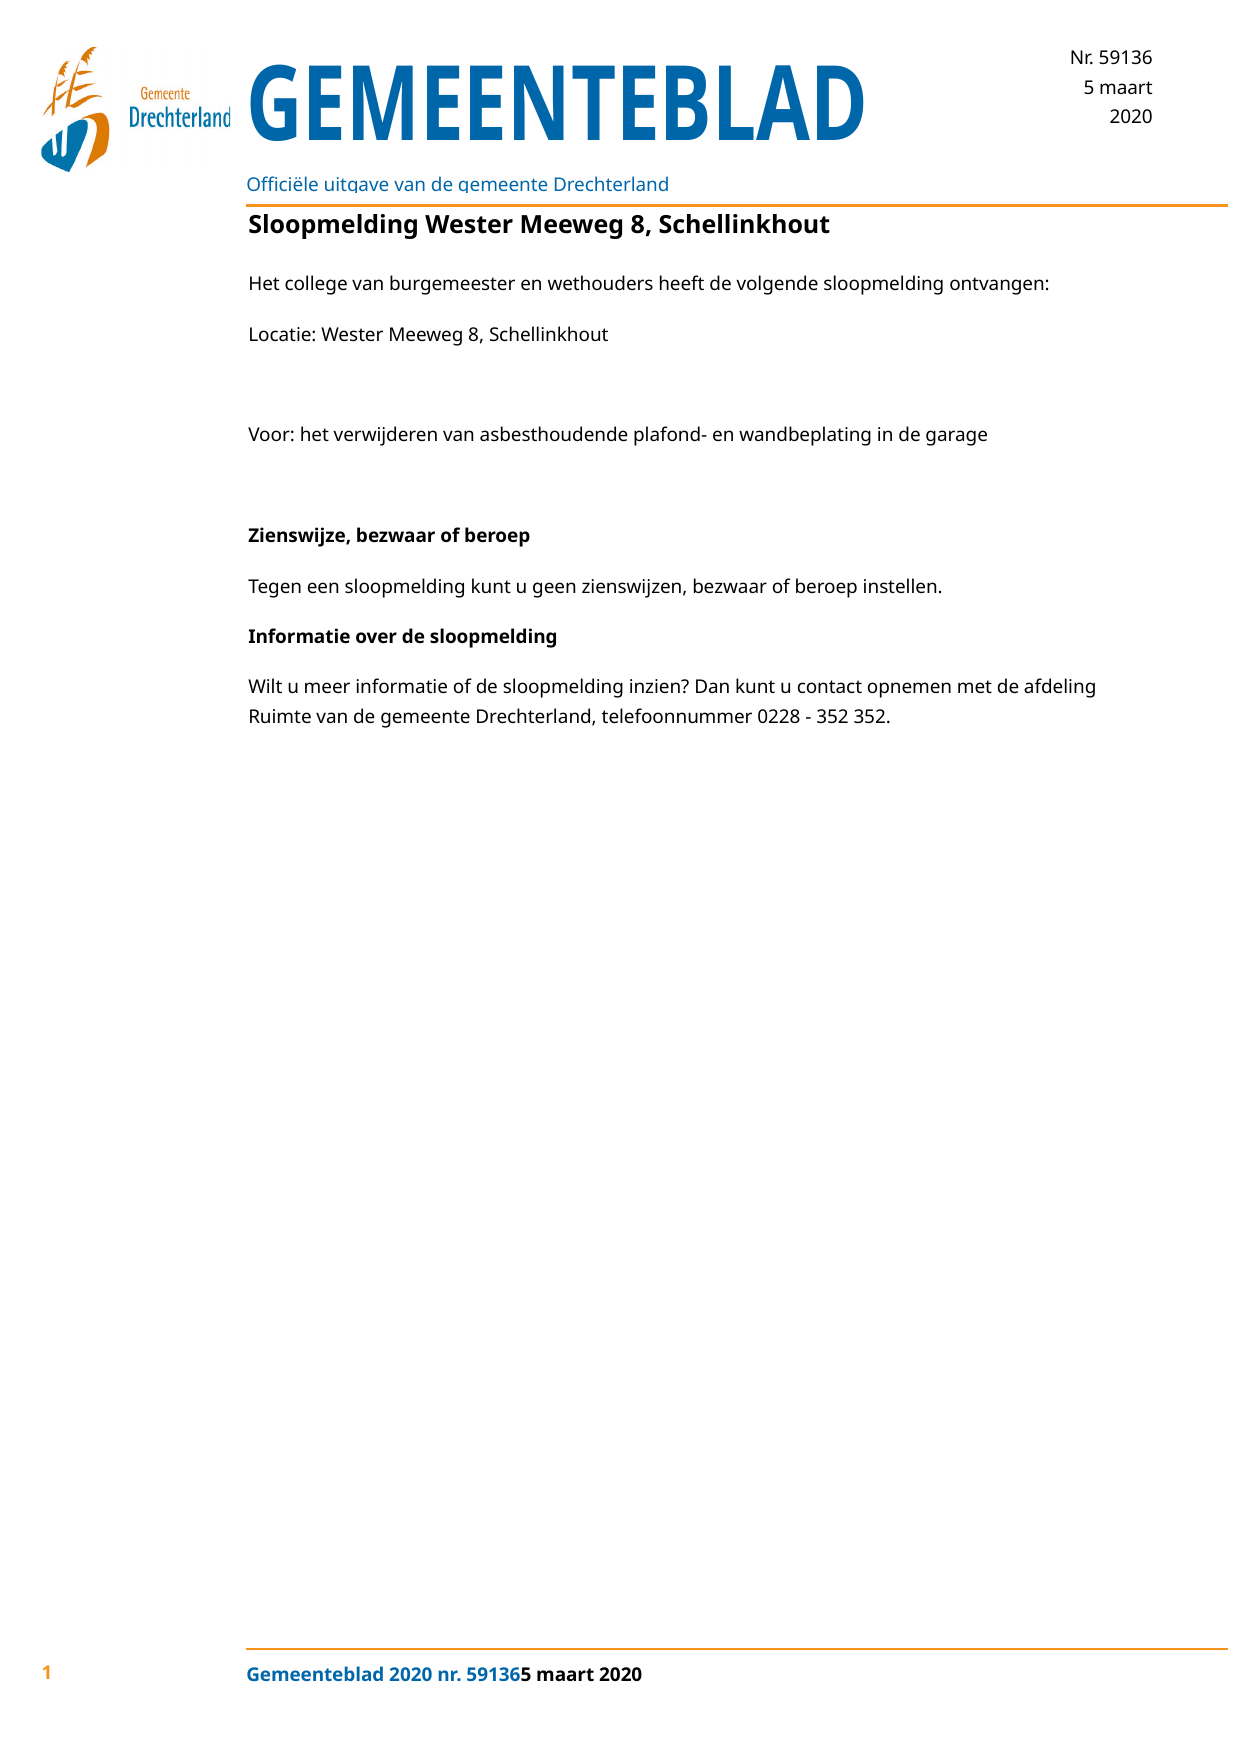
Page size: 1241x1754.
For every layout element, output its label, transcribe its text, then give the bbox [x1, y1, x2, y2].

text Zienswijze, bezwaar of beroep [248, 522, 1152, 548]
text Informatie over de sloopmelding [248, 623, 1152, 649]
text Locatie: Wester Meeweg 8, Schellinkhout [248, 321, 1152, 346]
text Sloopmelding Wester Meeweg 8, Schellinkhout [248, 207, 1152, 241]
picture [41, 47, 231, 172]
text Wilt u meer informatie of de sloopmelding inzien? Dan kunt u contact opnemen met de afdeling Ruimte van de gemeente Drechterland, telefoonnummer 0228 - 352 352. [248, 674, 1152, 729]
picture [226, 115, 231, 124]
text Voor: het verwijderen van asbesthoudende plafond- en wandbeplating in de garage [248, 422, 1152, 447]
text Tegen een sloopmelding kunt u geen zienswijzen, bezwaar of beroep instellen. [248, 573, 1152, 598]
text Het college van burgemeester en wethouders heeft de volgende sloopmelding ontvangen: [248, 270, 1152, 296]
picture [41, 158, 64, 172]
